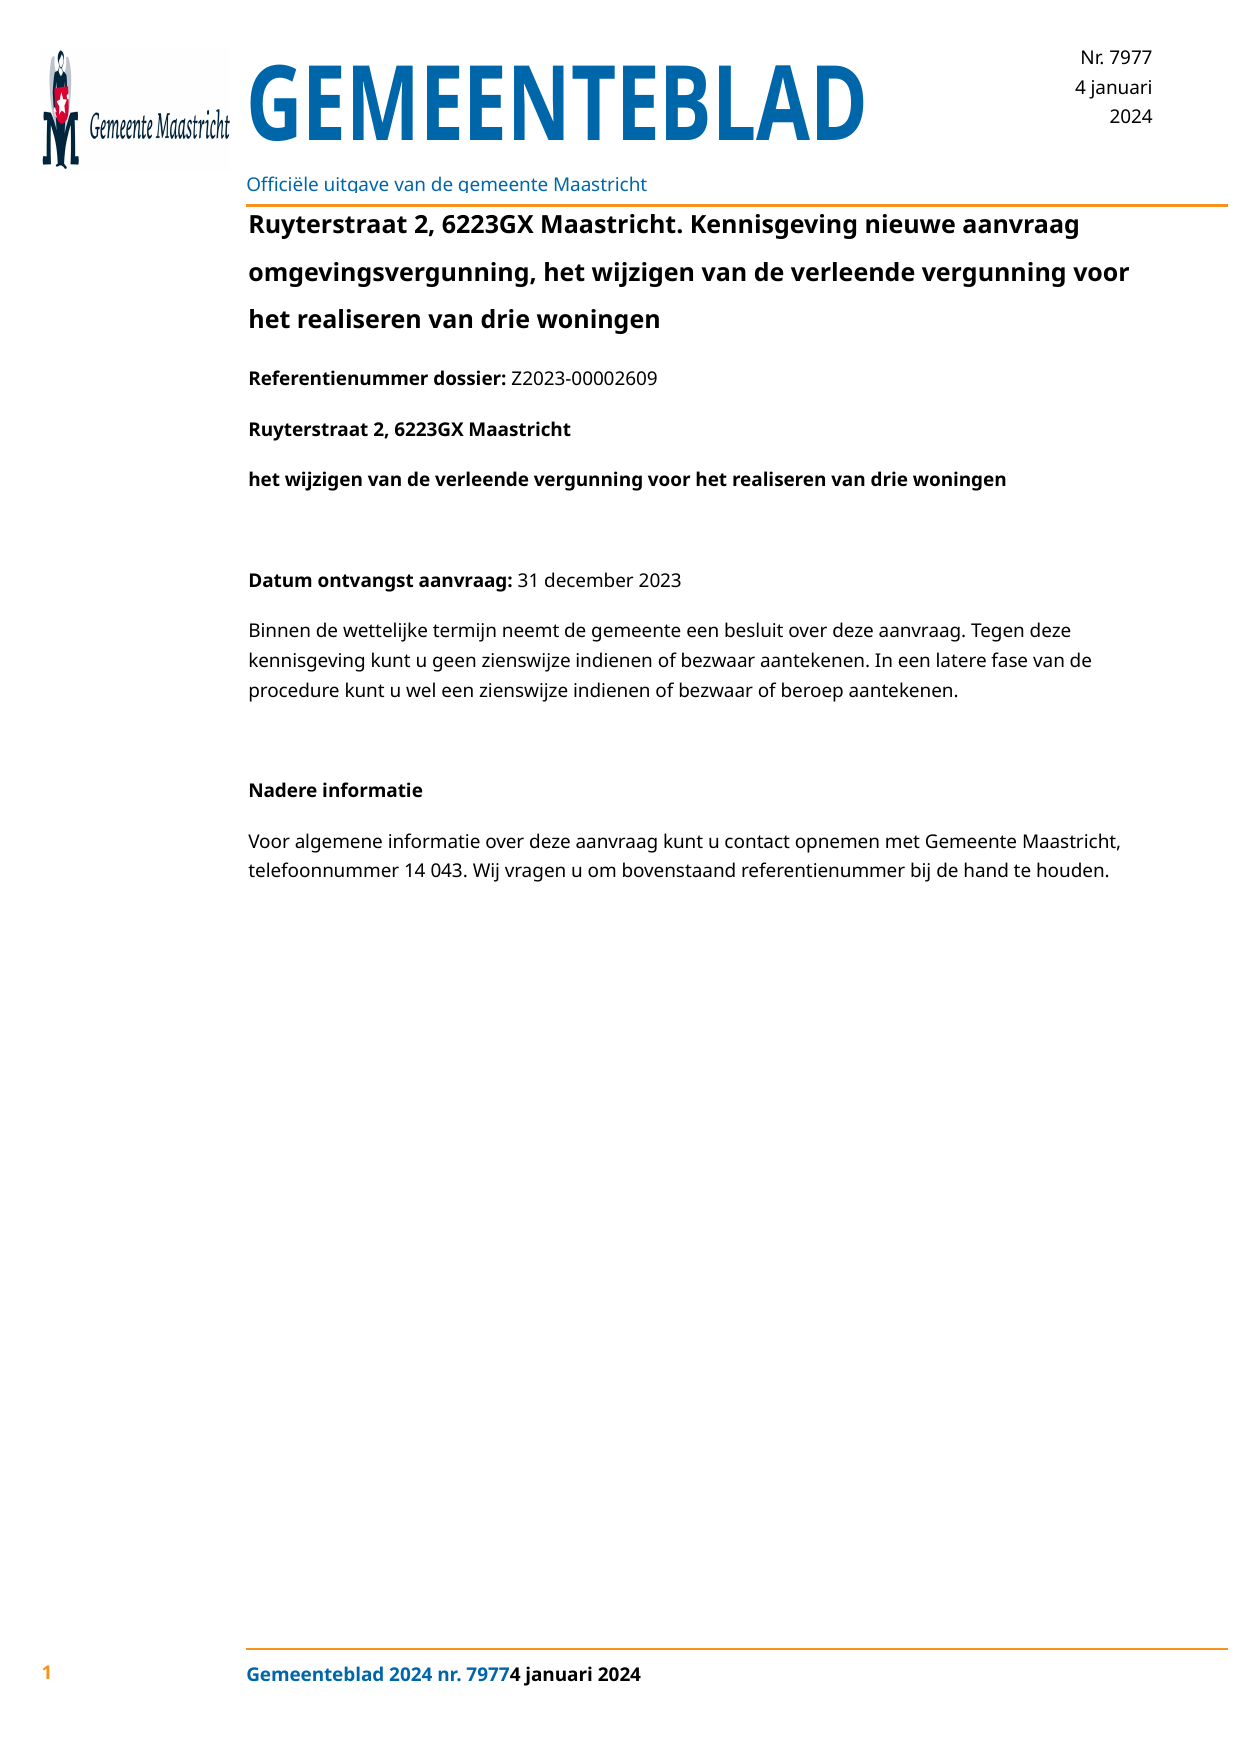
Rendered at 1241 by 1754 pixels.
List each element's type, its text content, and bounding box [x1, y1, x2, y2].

text Datum ontvangst aanvraag: 31 december 2023 [248, 567, 1152, 593]
text Nadere informatie [248, 778, 1152, 803]
text Binnen de wettelijke termijn neemt de gemeente een besluit over deze aanvraag. Tegen deze kennisgeving kunt u geen zienswijze indienen of bezwaar aantekenen. In een latere fase van de procedure kunt u wel een zienswijze indienen of bezwaar of beroep aantekenen. [248, 618, 1152, 702]
text Referentienummer dossier: Z2023-00002609 [248, 366, 1152, 391]
text Voor algemene informatie over deze aanvraag kunt u contact opnemen met Gemeente Maastricht, telefoonnummer 14 043. Wij vragen u om bovenstaand referentienummer bij de hand te houden. [248, 828, 1152, 883]
text Ruyterstraat 2, 6223GX Maastricht. Kennisgeving nieuwe aanvraag omgevingsvergunning, het wijzigen van de verleende vergunning voor het realiseren van drie woningen [248, 207, 1152, 336]
text het wijzigen van de verleende vergunning voor het realiseren van drie woningen [248, 466, 1152, 492]
picture [41, 47, 231, 172]
text Ruyterstraat 2, 6223GX Maastricht [248, 416, 1152, 442]
